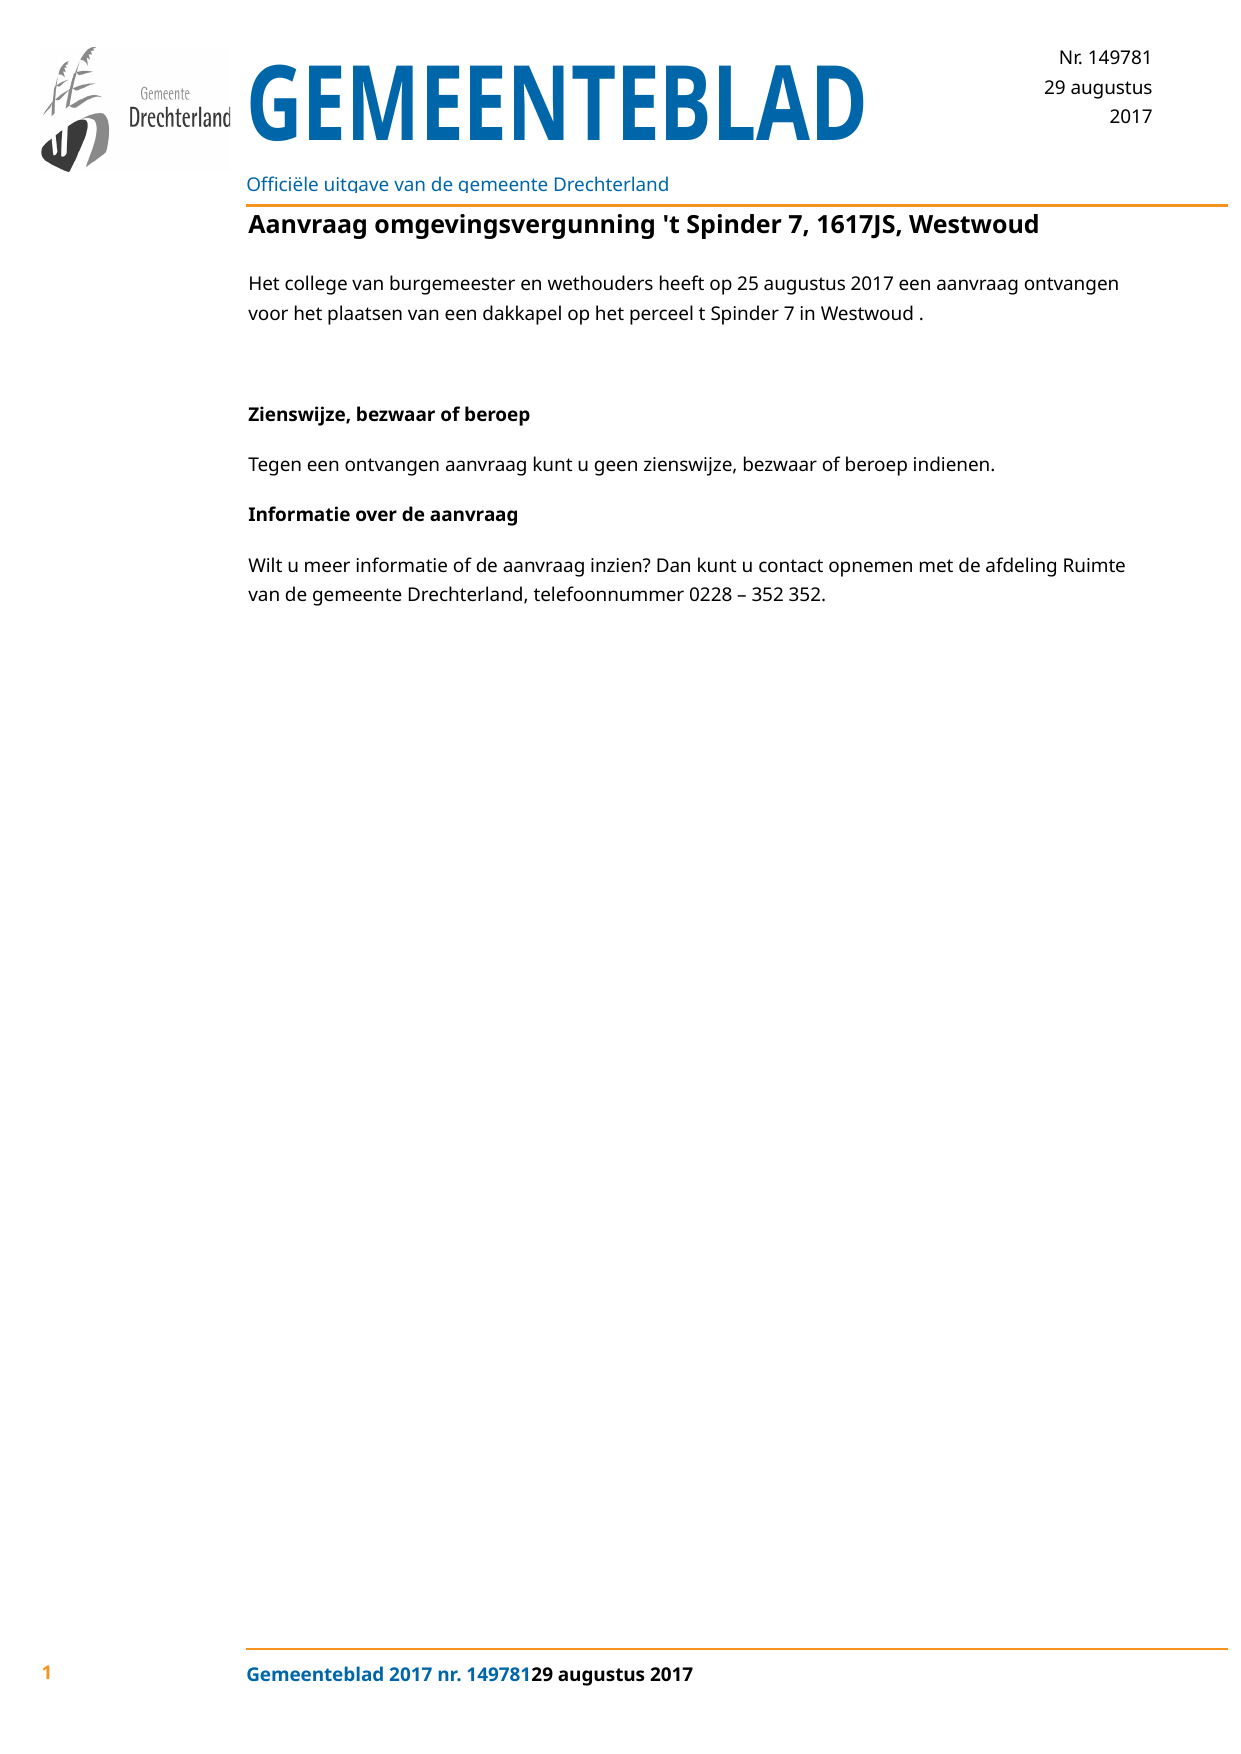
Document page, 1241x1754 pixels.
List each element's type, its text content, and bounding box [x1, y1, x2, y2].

text Het college van burgemeester en wethouders heeft op 25 augustus 2017 een aanvraag ontvangen voor het plaatsen van een dakkapel op het perceel t Spinder 7 in Westwoud . [248, 270, 1152, 326]
text Aanvraag omgevingsvergunning 't Spinder 7, 1617JS, Westwoud [248, 207, 1152, 241]
text Informatie over de aanvraag [248, 502, 1152, 527]
text Zienswijze, bezwaar of beroep [248, 401, 1152, 426]
text Tegen een ontvangen aanvraag kunt u geen zienswijze, bezwaar of beroep indienen. [248, 451, 1152, 477]
picture [41, 47, 231, 172]
text Wilt u meer informatie of de aanvraag inzien? Dan kunt u contact opnemen met de afdeling Ruimte van de gemeente Drechterland, telefoonnummer 0228 – 352 352. [248, 552, 1152, 607]
